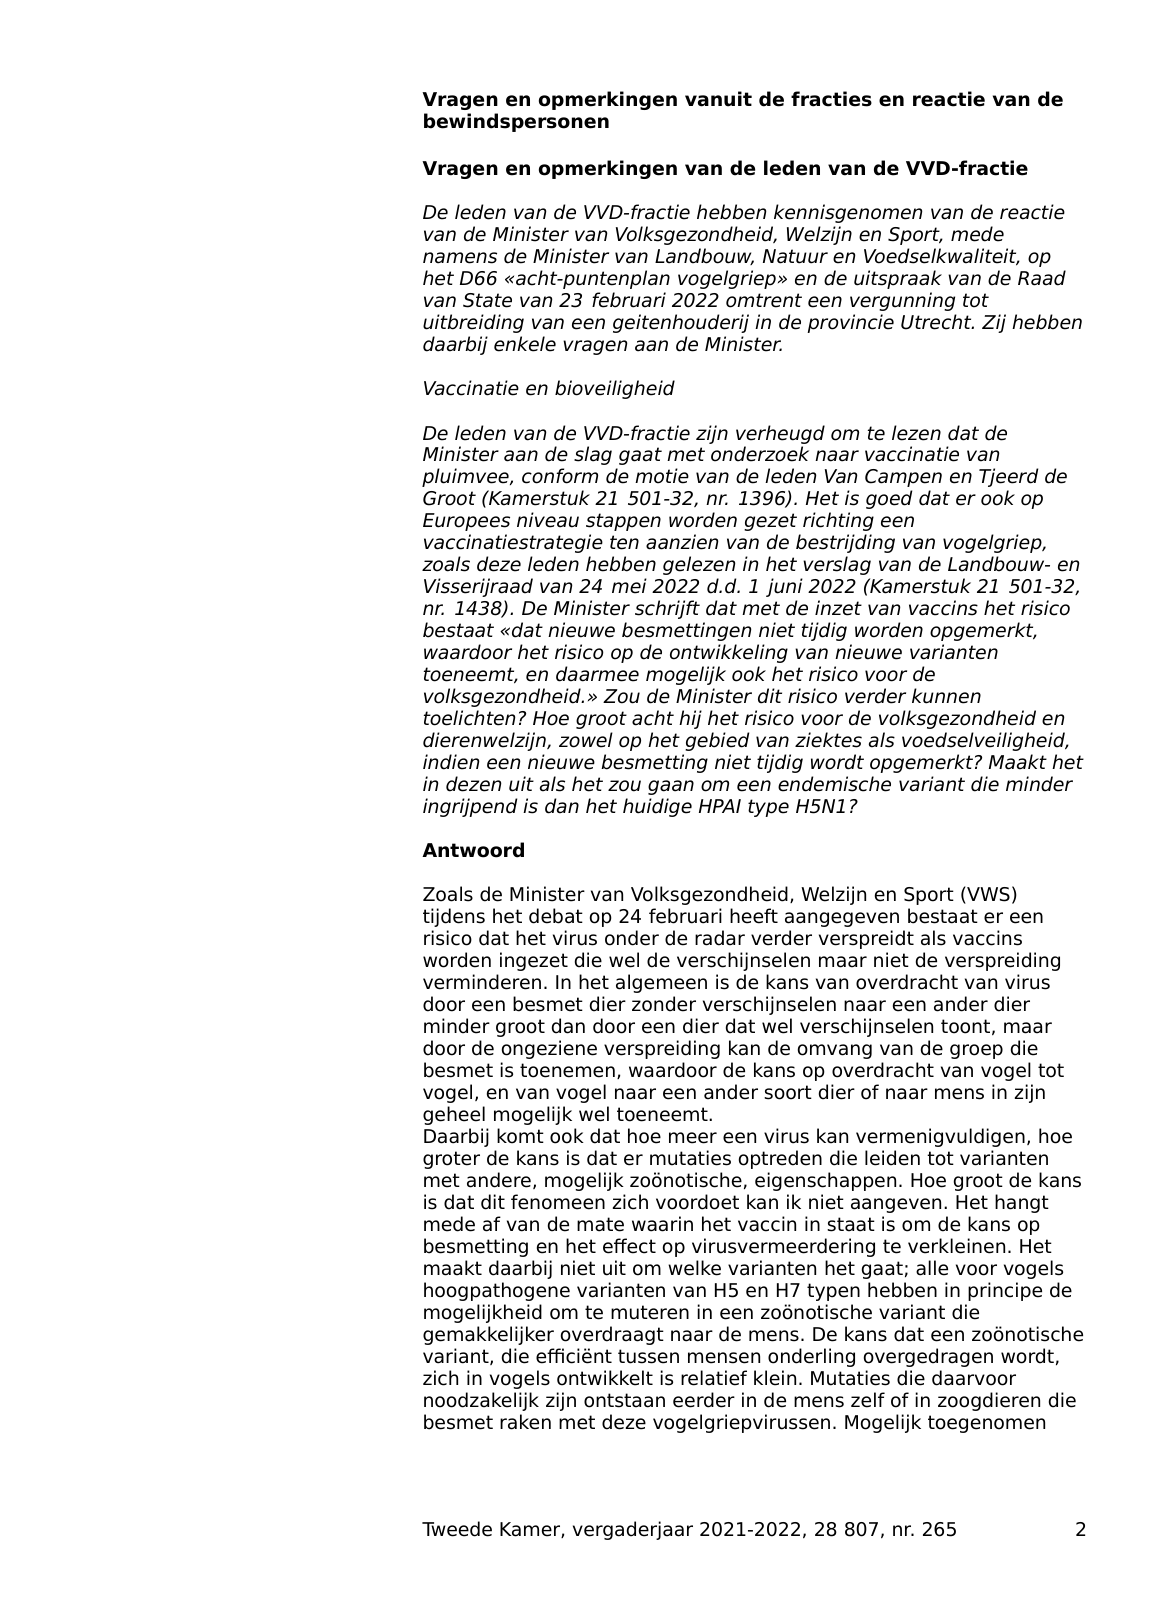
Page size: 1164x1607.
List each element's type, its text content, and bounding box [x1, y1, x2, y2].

text Zoals de Minister van Volksgezondheid, Welzijn en Sport (VWS) tijdens het debat op 24 februari heeft aangegeven bestaat er een risico dat het virus onder de radar verder verspreidt als vaccins worden ingezet die wel de verschijnselen maar niet de verspreiding verminderen. In het algemeen is de kans van overdracht van virus door een besmet dier zonder verschijnselen naar een ander dier minder groot dan door een dier dat wel verschijnselen toont, maar door de ongeziene verspreiding kan de omvang van de groep die besmet is toenemen, waardoor de kans op overdracht van vogel tot vogel, en van vogel naar een ander soort dier of naar mens in zijn geheel mogelijk wel toeneemt. [422, 884, 1087, 1126]
subtitle Vragen en opmerkingen van de leden van de VVD-fractie [422, 158, 1087, 180]
subtitle Vaccinatie en bioveiligheid [422, 378, 1087, 400]
subtitle Vragen en opmerkingen vanuit de fracties en reactie van de bewindspersonen [422, 89, 1087, 133]
subtitle Antwoord [422, 840, 1087, 862]
text Daarbij komt ook dat hoe meer een virus kan vermenigvuldigen, hoe groter de kans is dat er mutaties optreden die leiden tot varianten met andere, mogelijk zoönotische, eigenschappen. Hoe groot de kans is dat dit fenomeen zich voordoet kan ik niet aangeven. Het hangt mede af van de mate waarin het vaccin in staat is om de kans op besmetting en het effect op virusvermeerdering te verkleinen. Het maakt daarbij niet uit om welke varianten het gaat; alle voor vogels hoogpathogene varianten van H5 en H7 typen hebben in principe de mogelijkheid om te muteren in een zoönotische variant die gemakkelijker overdraagt naar de mens. De kans dat een zoönotische variant, die efficiënt tussen mensen onderling overgedragen wordt, zich in vogels ontwikkelt is relatief klein. Mutaties die daarvoor noodzakelijk zijn ontstaan eerder in de mens zelf of in zoogdieren die besmet raken met deze vogelgriepvirussen. Mogelijk toegenomen [422, 1126, 1087, 1434]
text De leden van de VVD-fractie zijn verheugd om te lezen dat de Minister aan de slag gaat met onderzoek naar vaccinatie van pluimvee, conform de motie van de leden Van Campen en Tjeerd de Groot (Kamerstuk 21 501-32, nr. 1396). Het is goed dat er ook op Europees niveau stappen worden gezet richting een vaccinatiestrategie ten aanzien van de bestrijding van vogelgriep, zoals deze leden hebben gelezen in het verslag van de Landbouw- en Visserijraad van 24 mei 2022 d.d. 1 juni 2022 (Kamerstuk 21 501-32, nr. 1438). De Minister schrijft dat met de inzet van vaccins het risico bestaat «dat nieuwe besmettingen niet tijdig worden opgemerkt, waardoor het risico op de ontwikkeling van nieuwe varianten toeneemt, en daarmee mogelijk ook het risico voor de volksgezondheid.» Zou de Minister dit risico verder kunnen toelichten? Hoe groot acht hij het risico voor de volksgezondheid en dierenwelzijn, zowel op het gebied van ziektes als voedselveiligheid, indien een nieuwe besmetting niet tijdig wordt opgemerkt? Maakt het in dezen uit als het zou gaan om een endemische variant die minder ingrijpend is dan het huidige HPAI type H5N1? [422, 422, 1087, 818]
text De leden van de VVD-fractie hebben kennisgenomen van de reactie van de Minister van Volksgezondheid, Welzijn en Sport, mede namens de Minister van Landbouw, Natuur en Voedselkwaliteit, op het D66 «acht-puntenplan vogelgriep» en de uitspraak van de Raad van State van 23 februari 2022 omtrent een vergunning tot uitbreiding van een geitenhouderij in de provincie Utrecht. Zij hebben daarbij enkele vragen aan de Minister. [422, 202, 1087, 356]
